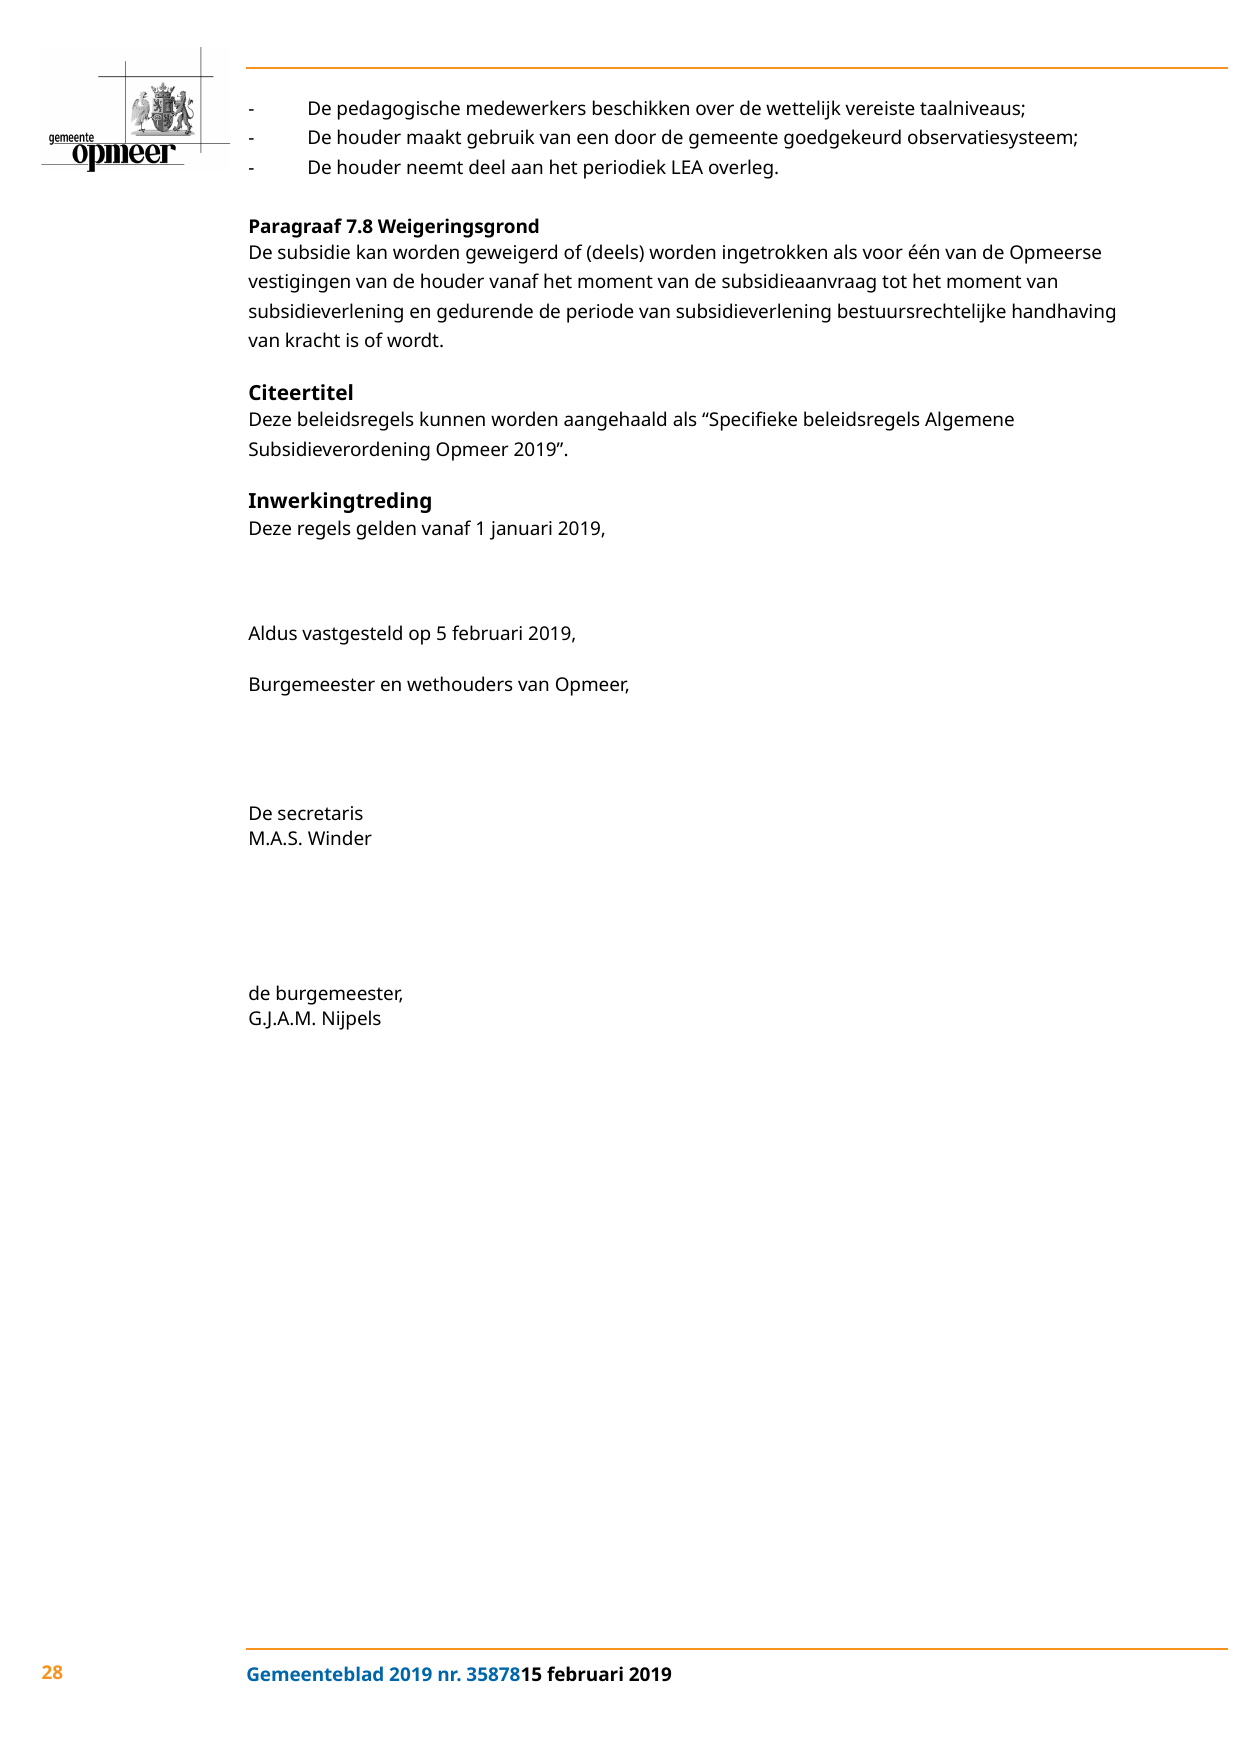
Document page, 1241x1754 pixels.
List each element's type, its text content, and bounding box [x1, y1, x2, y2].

text Aldus vastgesteld op 5 februari 2019, [248, 620, 1152, 645]
list De pedagogische medewerkers beschikken over de wettelijk vereiste taalniveaus; [248, 95, 1152, 121]
text G.J.A.M. Nijpels [248, 1006, 1152, 1031]
list De houder neemt deel aan het periodiek LEA overleg. [248, 154, 1152, 180]
list De houder maakt gebruik van een door de gemeente goedgekeurd observatiesysteem; [248, 124, 1152, 150]
text Deze beleidsregels kunnen worden aangehaald als “Specifieke beleidsregels Algemene Subsidieverordening Opmeer 2019”. [248, 406, 1152, 462]
text Burgemeester en wethouders van Opmeer, [248, 671, 1152, 697]
text M.A.S. Winder [248, 826, 1152, 851]
text de burgemeester, [248, 980, 1152, 1006]
text Inwerkingtreding [248, 486, 1152, 515]
picture [41, 47, 231, 172]
text De secretaris [248, 800, 1152, 826]
text Deze regels gelden vanaf 1 januari 2019, [248, 515, 1152, 541]
text Citeertitel [248, 378, 1152, 406]
text De subsidie kan worden geweigerd of (deels) worden ingetrokken als voor één van de Opmeerse vestigingen van de houder vanaf het moment van de subsidieaanvraag tot het moment van subsidieverlening en gedurende de periode van subsidieverlening bestuursrechtelijke handhaving van kracht is of wordt. [248, 239, 1152, 353]
text Paragraaf 7.8 Weigeringsgrond [248, 213, 1152, 239]
